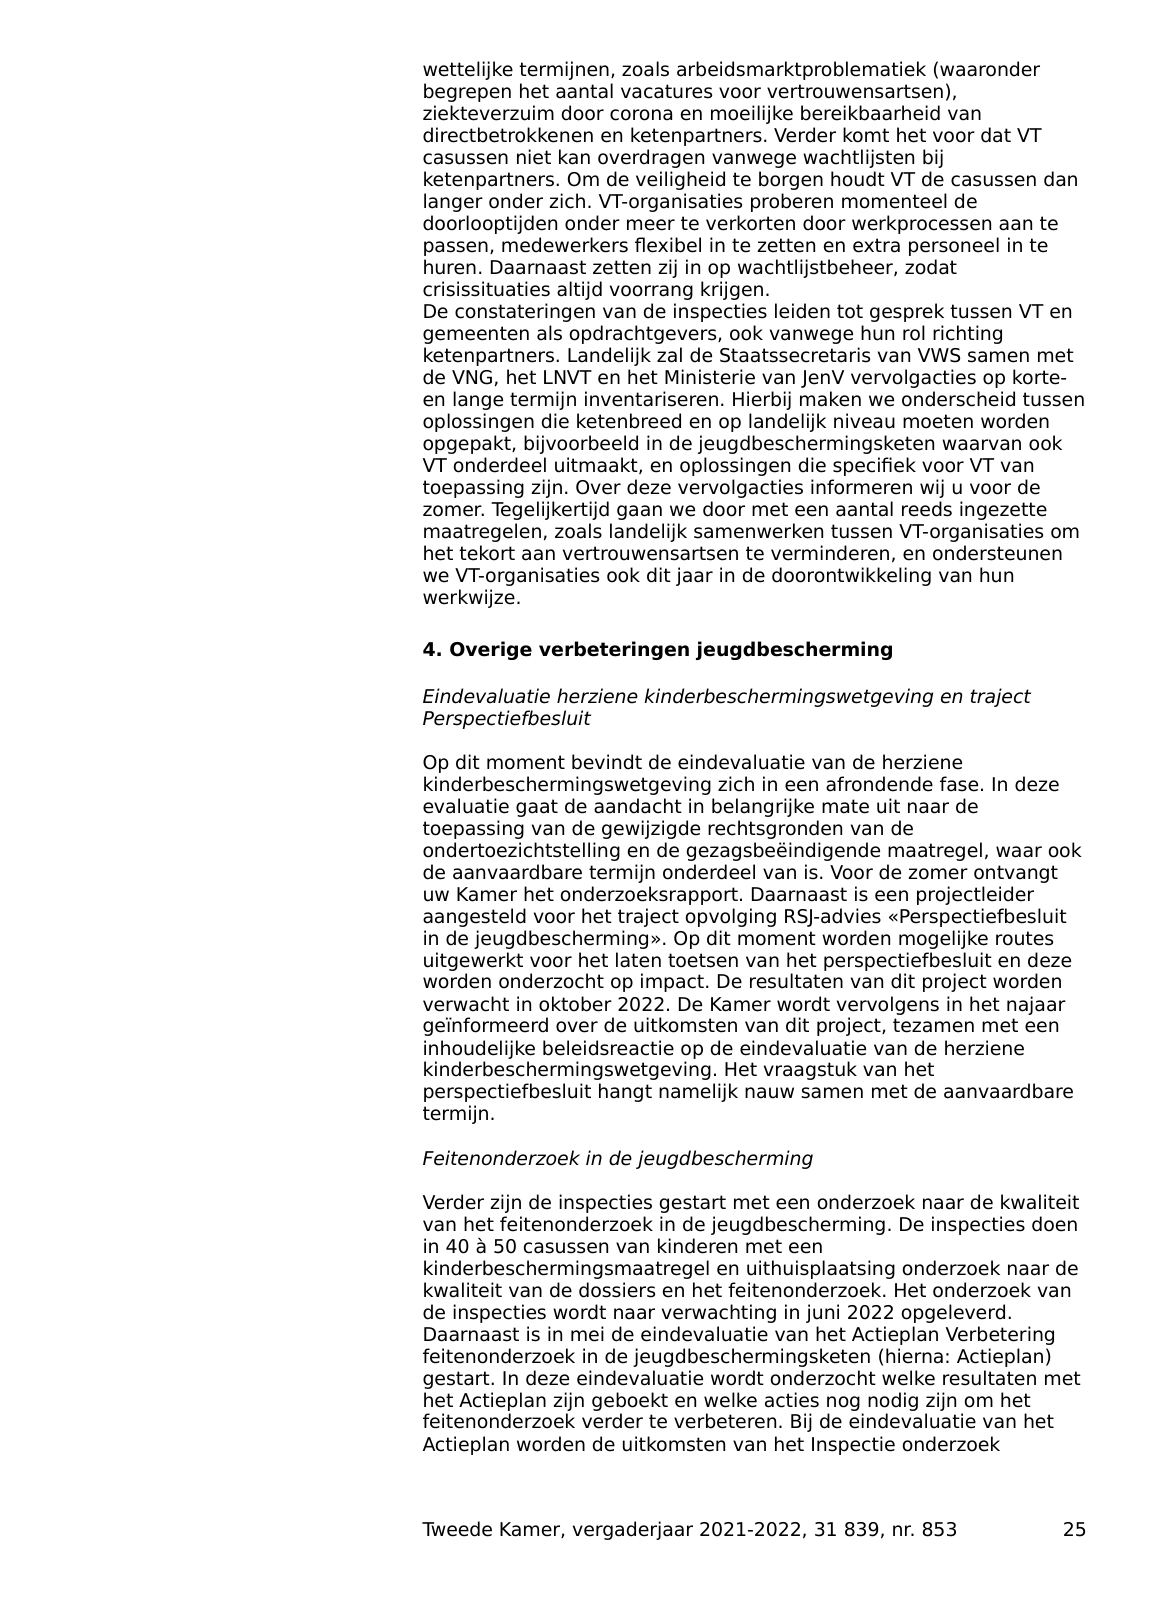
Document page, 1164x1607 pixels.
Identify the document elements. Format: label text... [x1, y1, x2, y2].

subtitle Feitenonderzoek in de jeugdbescherming [422, 1147, 1087, 1169]
text De constateringen van de inspecties leiden tot gesprek tussen VT en gemeenten als opdrachtgevers, ook vanwege hun rol richting ketenpartners. Landelijk zal de Staatssecretaris van VWS samen met de VNG, het LNVT en het Ministerie van JenV vervolgacties op korte- en lange termijn inventariseren. Hierbij maken we onderscheid tussen oplossingen die ketenbreed en op landelijk niveau moeten worden opgepakt, bijvoorbeeld in de jeugdbeschermingsketen waarvan ook VT onderdeel uitmaakt, en oplossingen die specifiek voor VT van toepassing zijn. Over deze vervolgacties informeren wij u voor de zomer. Tegelijkertijd gaan we door met een aantal reeds ingezette maatregelen, zoals landelijk samenwerken tussen VT-organisaties om het tekort aan vertrouwensartsen te verminderen, en ondersteunen we VT-organisaties ook dit jaar in de doorontwikkeling van hun werkwijze. [422, 301, 1087, 608]
text Verder zijn de inspecties gestart met een onderzoek naar de kwaliteit van het feitenonderzoek in de jeugdbescherming. De inspecties doen in 40 à 50 casussen van kinderen met een kinderbeschermingsmaatregel en uithuisplaatsing onderzoek naar de kwaliteit van de dossiers en het feitenonderzoek. Het onderzoek van de inspecties wordt naar verwachting in juni 2022 opgeleverd. Daarnaast is in mei de eindevaluatie van het Actieplan Verbetering feitenonderzoek in de jeugdbeschermingsketen (hierna: Actieplan) gestart. In deze eindevaluatie wordt onderzocht welke resultaten met het Actieplan zijn geboekt en welke acties nog nodig zijn om het feitenonderzoek verder te verbeteren. Bij de eindevaluatie van het Actieplan worden de uitkomsten van het Inspectie onderzoek [422, 1192, 1087, 1455]
subtitle Eindevaluatie herziene kinderbeschermingswetgeving en traject Perspectiefbesluit [422, 686, 1087, 729]
subtitle 4. Overige verbeteringen jeugdbescherming [422, 638, 1087, 661]
text Op dit moment bevindt de eindevaluatie van de herziene kinderbeschermingswetgeving zich in een afrondende fase. In deze evaluatie gaat de aandacht in belangrijke mate uit naar de toepassing van de gewijzigde rechtsgronden van de ondertoezichtstelling en de gezagsbeëindigende maatregel, waar ook de aanvaardbare termijn onderdeel van is. Voor de zomer ontvangt uw Kamer het onderzoeksrapport. Daarnaast is een projectleider aangesteld voor het traject opvolging RSJ-advies «Perspectiefbesluit in de jeugdbescherming». Op dit moment worden mogelijke routes uitgewerkt voor het laten toetsen van het perspectiefbesluit en deze worden onderzocht op impact. De resultaten van dit project worden verwacht in oktober 2022. De Kamer wordt vervolgens in het najaar geïnformeerd over de uitkomsten van dit project, tezamen met een inhoudelijke beleidsreactie op de eindevaluatie van de herziene kinderbeschermingswetgeving. Het vraagstuk van het perspectiefbesluit hangt namelijk nauw samen met de aanvaardbare termijn. [422, 752, 1087, 1125]
text wettelijke termijnen, zoals arbeidsmarktproblematiek (waaronder begrepen het aantal vacatures voor vertrouwensartsen), ziekteverzuim door corona en moeilijke bereikbaarheid van directbetrokkenen en ketenpartners. Verder komt het voor dat VT casussen niet kan overdragen vanwege wachtlijsten bij ketenpartners. Om de veiligheid te borgen houdt VT de casussen dan langer onder zich. VT-organisaties proberen momenteel de doorlooptijden onder meer te verkorten door werkprocessen aan te passen, medewerkers flexibel in te zetten en extra personeel in te huren. Daarnaast zetten zij in op wachtlijstbeheer, zodat crisissituaties altijd voorrang krijgen. [422, 59, 1087, 301]
